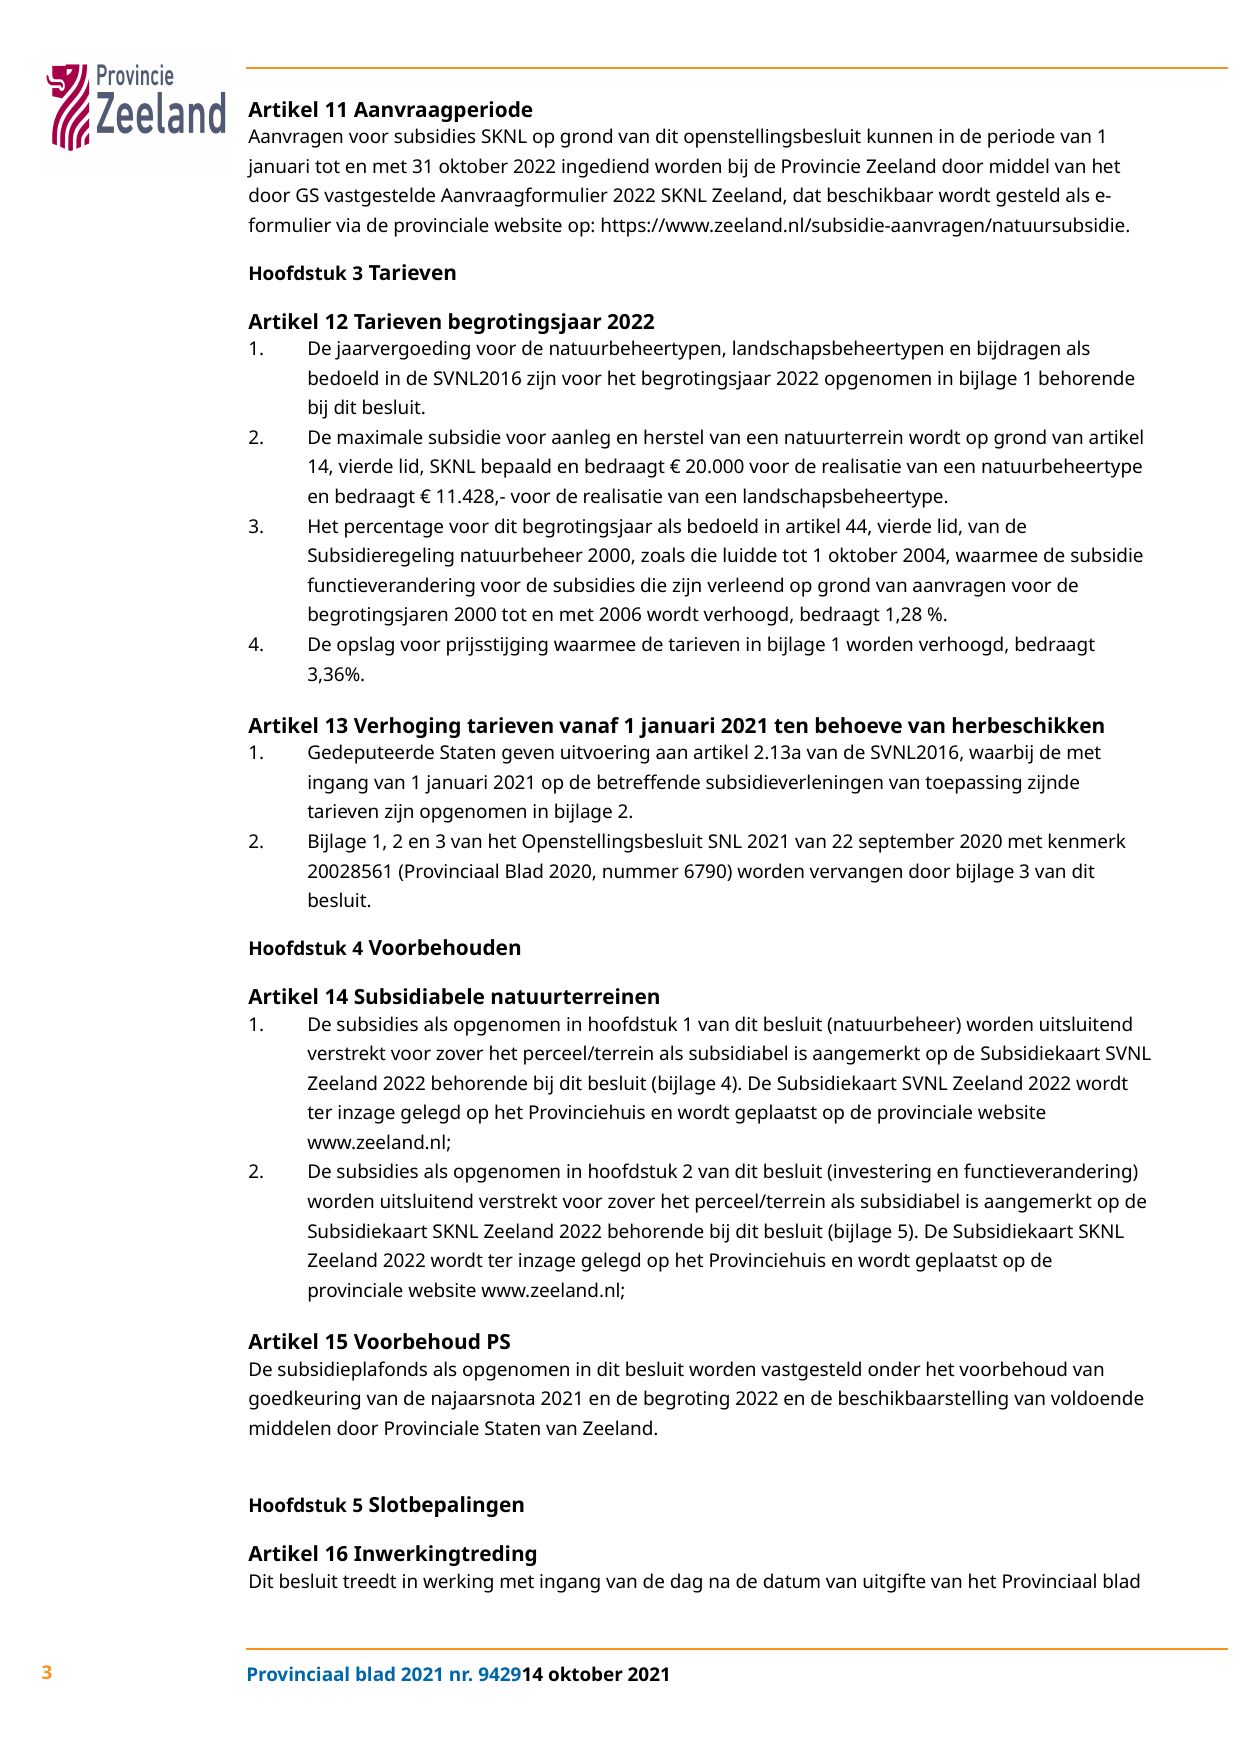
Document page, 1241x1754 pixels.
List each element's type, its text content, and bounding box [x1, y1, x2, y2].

text Hoofdstuk 5 Slotbepalingen [248, 1490, 1152, 1519]
text Hoofdstuk 3 Tarieven [248, 258, 1152, 286]
text Artikel 13 Verhoging tarieven vanaf 1 januari 2021 ten behoeve van herbeschikken [248, 711, 1152, 739]
text Hoofdstuk 4 Voorbehouden [248, 933, 1152, 962]
list Gedeputeerde Staten geven uitvoering aan artikel 2.13a van de SVNL2016, waarbij de met ingang van 1 januari 2021 op de betreffende subsidieverleningen van toepassing zijnde tarieven zijn opgenomen in bijlage 2. [248, 739, 1152, 824]
list De maximale subsidie voor aanleg en herstel van een natuurterrein wordt op grond van artikel 14, vierde lid, SKNL bepaald en bedraagt € 20.000 voor de realisatie van een natuurbeheertype en bedraagt € 11.428,- voor de realisatie van een landschapsbeheertype. [248, 424, 1152, 509]
text Artikel 11 Aanvraagperiode [248, 95, 1152, 123]
list De subsidies als opgenomen in hoofdstuk 1 van dit besluit (natuurbeheer) worden uitsluitend verstrekt voor zover het perceel/terrein als subsidiabel is aangemerkt op de Subsidiekaart SVNL Zeeland 2022 behorende bij dit besluit (bijlage 4). De Subsidiekaart SVNL Zeeland 2022 wordt ter inzage gelegd op het Provinciehuis en wordt geplaatst op de provinciale website www.zeeland.nl; [248, 1011, 1152, 1155]
picture [41, 47, 231, 172]
list De subsidies als opgenomen in hoofdstuk 2 van dit besluit (investering en functieverandering) worden uitsluitend verstrekt voor zover het perceel/terrein als subsidiabel is aangemerkt op de Subsidiekaart SKNL Zeeland 2022 behorende bij dit besluit (bijlage 5). De Subsidiekaart SKNL Zeeland 2022 wordt ter inzage gelegd op het Provinciehuis en wordt geplaatst op de provinciale website www.zeeland.nl; [248, 1159, 1152, 1303]
text Aanvragen voor subsidies SKNL op grond van dit openstellingsbesluit kunnen in de periode van 1 januari tot en met 31 oktober 2022 ingediend worden bij de Provincie Zeeland door middel van het door GS vastgestelde Aanvraagformulier 2022 SKNL Zeeland, dat beschikbaar wordt gesteld als e-formulier via de provinciale website op: https://www.zeeland.nl/subsidie-aanvragen/natuursubsidie. [248, 123, 1152, 238]
list Het percentage voor dit begrotingsjaar als bedoeld in artikel 44, vierde lid, van de Subsidieregeling natuurbeheer 2000, zoals die luidde tot 1 oktober 2004, waarmee de subsidie functieverandering voor de subsidies die zijn verleend op grond van aanvragen voor de begrotingsjaren 2000 tot en met 2006 wordt verhoogd, bedraagt 1,28 %. [248, 513, 1152, 627]
text De subsidieplafonds als opgenomen in dit besluit worden vastgesteld onder het voorbehoud van goedkeuring van de najaarsnota 2021 en de begroting 2022 en de beschikbaarstelling van voldoende middelen door Provinciale Staten van Zeeland. [248, 1356, 1152, 1441]
list De jaarvergoeding voor de natuurbeheertypen, landschapsbeheertypen en bijdragen als bedoeld in de SVNL2016 zijn voor het begrotingsjaar 2022 opgenomen in bijlage 1 behorende bij dit besluit. [248, 335, 1152, 420]
text Artikel 15 Voorbehoud PS [248, 1327, 1152, 1356]
text Dit besluit treedt in werking met ingang van de dag na de datum van uitgifte van het Provinciaal blad [248, 1568, 1152, 1594]
text Artikel 16 Inwerkingtreding [248, 1539, 1152, 1568]
list Bijlage 1, 2 en 3 van het Openstellingsbesluit SNL 2021 van 22 september 2020 met kenmerk 20028561 (Provinciaal Blad 2020, nummer 6790) worden vervangen door bijlage 3 van dit besluit. [248, 828, 1152, 913]
text Artikel 14 Subsidiabele natuurterreinen [248, 982, 1152, 1011]
list De opslag voor prijsstijging waarmee de tarieven in bijlage 1 worden verhoogd, bedraagt 3,36%. [248, 631, 1152, 686]
text Artikel 12 Tarieven begrotingsjaar 2022 [248, 307, 1152, 335]
